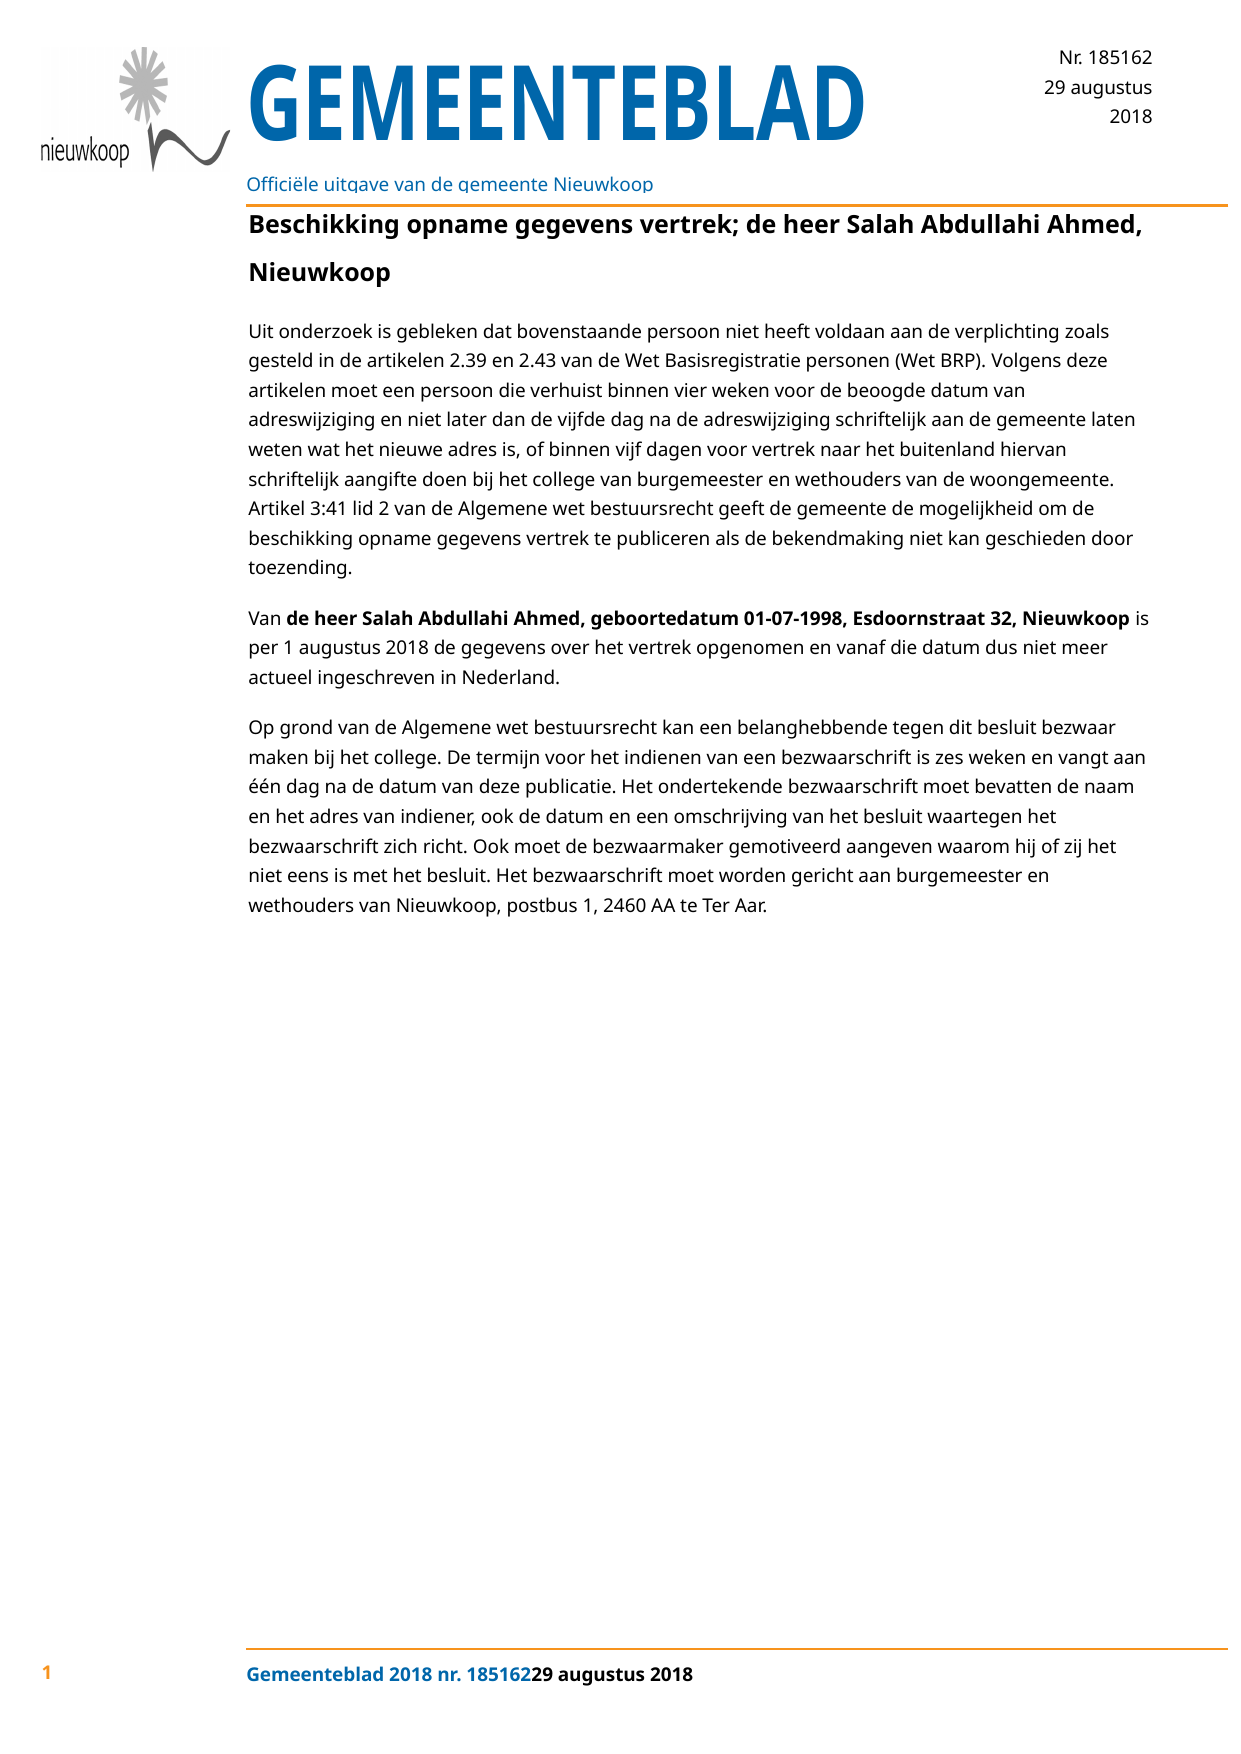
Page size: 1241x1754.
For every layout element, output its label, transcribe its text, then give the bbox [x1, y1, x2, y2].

text Op grond van de Algemene wet bestuursrecht kan een belanghebbende tegen dit besluit bezwaar maken bij het college. De termijn voor het indienen van een bezwaarschrift is zes weken en vangt aan één dag na de datum van deze publicatie. Het ondertekende bezwaarschrift moet bevatten de naam en het adres van indiener, ook de datum en een omschrijving van het besluit waartegen het bezwaarschrift zich richt. Ook moet de bezwaarmaker gemotiveerd aangeven waarom hij of zij het niet eens is met het besluit. Het bezwaarschrift moet worden gericht aan burgemeester en wethouders van Nieuwkoop, postbus 1, 2460 AA te Ter Aar. [248, 714, 1152, 918]
text Beschikking opname gegevens vertrek; de heer Salah Abdullahi Ahmed, Nieuwkoop [248, 207, 1152, 288]
picture [41, 47, 231, 172]
text Van de heer Salah Abdullahi Ahmed, geboortedatum 01-07-1998, Esdoornstraat 32, Nieuwkoop is per 1 augustus 2018 de gegevens over het vertrek opgenomen en vanaf die datum dus niet meer actueel ingeschreven in Nederland. [248, 605, 1152, 690]
text Uit onderzoek is gebleken dat bovenstaande persoon niet heeft voldaan aan de verplichting zoals gesteld in de artikelen 2.39 en 2.43 van de Wet Basisregistratie personen (Wet BRP). Volgens deze artikelen moet een persoon die verhuist binnen vier weken voor de beoogde datum van adreswijziging en niet later dan de vijfde dag na de adreswijziging schriftelijk aan de gemeente laten weten wat het nieuwe adres is, of binnen vijf dagen voor vertrek naar het buitenland hiervan schriftelijk aangifte doen bij het college van burgemeester en wethouders van de woongemeente. Artikel 3:41 lid 2 van de Algemene wet bestuursrecht geeft de gemeente de mogelijkheid om de beschikking opname gegevens vertrek te publiceren als de bekendmaking niet kan geschieden door toezending. [248, 318, 1152, 580]
